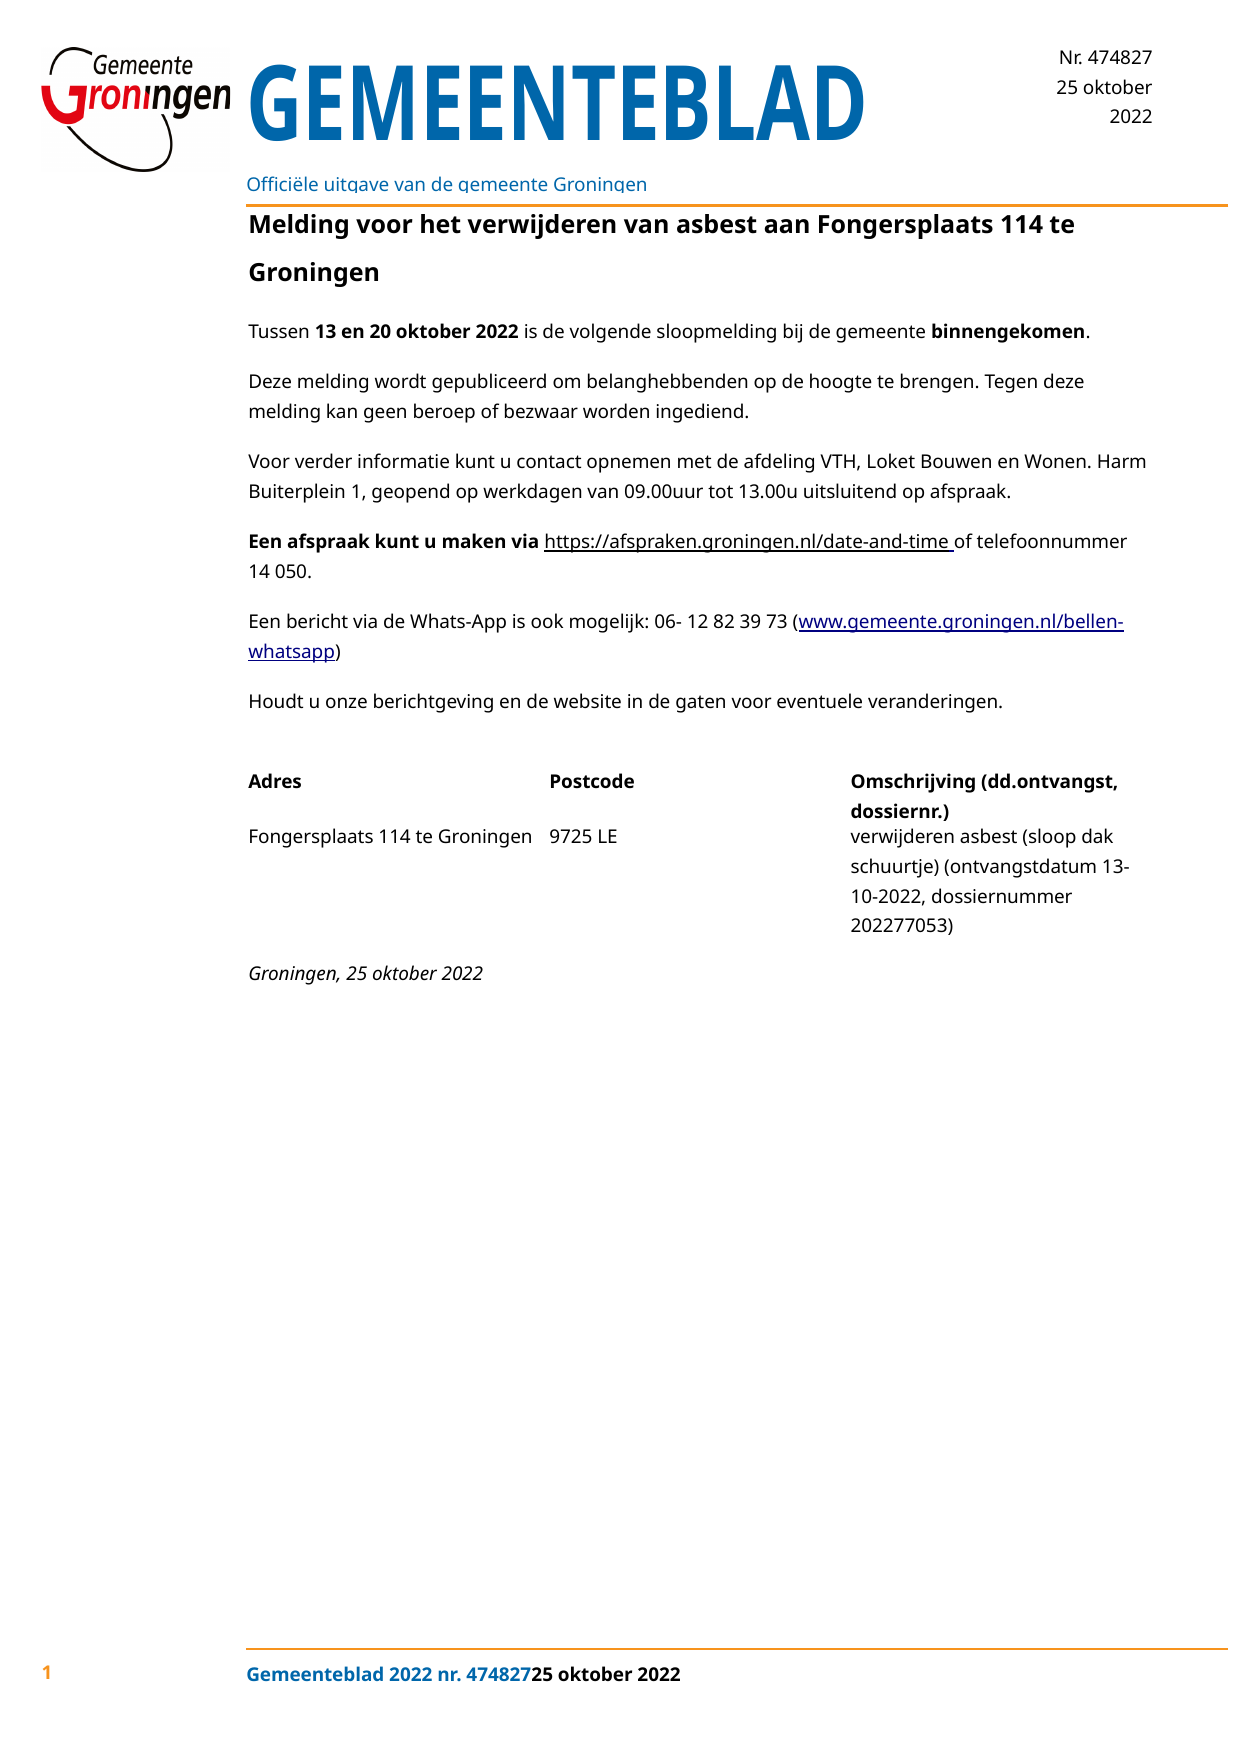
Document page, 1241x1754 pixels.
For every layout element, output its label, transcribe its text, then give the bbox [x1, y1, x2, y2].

text Een bericht via de Whats-App is ook mogelijk: 06- 12 82 39 73 (www.gemeente.groningen.nl/bellen-whatsapp) [248, 608, 1152, 664]
text Voor verder informatie kunt u contact opnemen met de afdeling VTH, Loket Bouwen en Wonen. Harm Buiterplein 1, geopend op werkdagen van 09.00uur tot 13.00u uitsluitend op afspraak. [248, 448, 1152, 504]
table_header Adres [248, 769, 549, 824]
table_cell 9725 LE [549, 824, 850, 938]
text Deze melding wordt gepubliceerd om belanghebbenden op de hoogte te brengen. Tegen deze melding kan geen beroep of bezwaar worden ingediend. [248, 368, 1152, 424]
text Melding voor het verwijderen van asbest aan Fongersplaats 114 te Groningen [248, 207, 1152, 288]
table_header Postcode [549, 769, 850, 824]
picture [41, 47, 231, 172]
table_cell verwijderen asbest (sloop dak schuurtje) (ontvangstdatum 13-10-2022, dossiernummer 202277053) [850, 824, 1152, 938]
text Groningen, 25 oktober 2022 [248, 960, 1152, 985]
text Houdt u onze berichtgeving en de website in de gaten voor eventuele veranderingen. [248, 688, 1152, 714]
text Een afspraak kunt u maken via https://afspraken.groningen.nl/date-and-time of telefoonnummer 14 050. [248, 528, 1152, 584]
table_cell Fongersplaats 114 te Groningen [248, 824, 549, 938]
text Tussen 13 en 20 oktober 2022 is de volgende sloopmelding bij de gemeente binnengekomen. [248, 318, 1152, 344]
table_header Omschrijving (dd.ontvangst, dossiernr.) [850, 769, 1152, 824]
